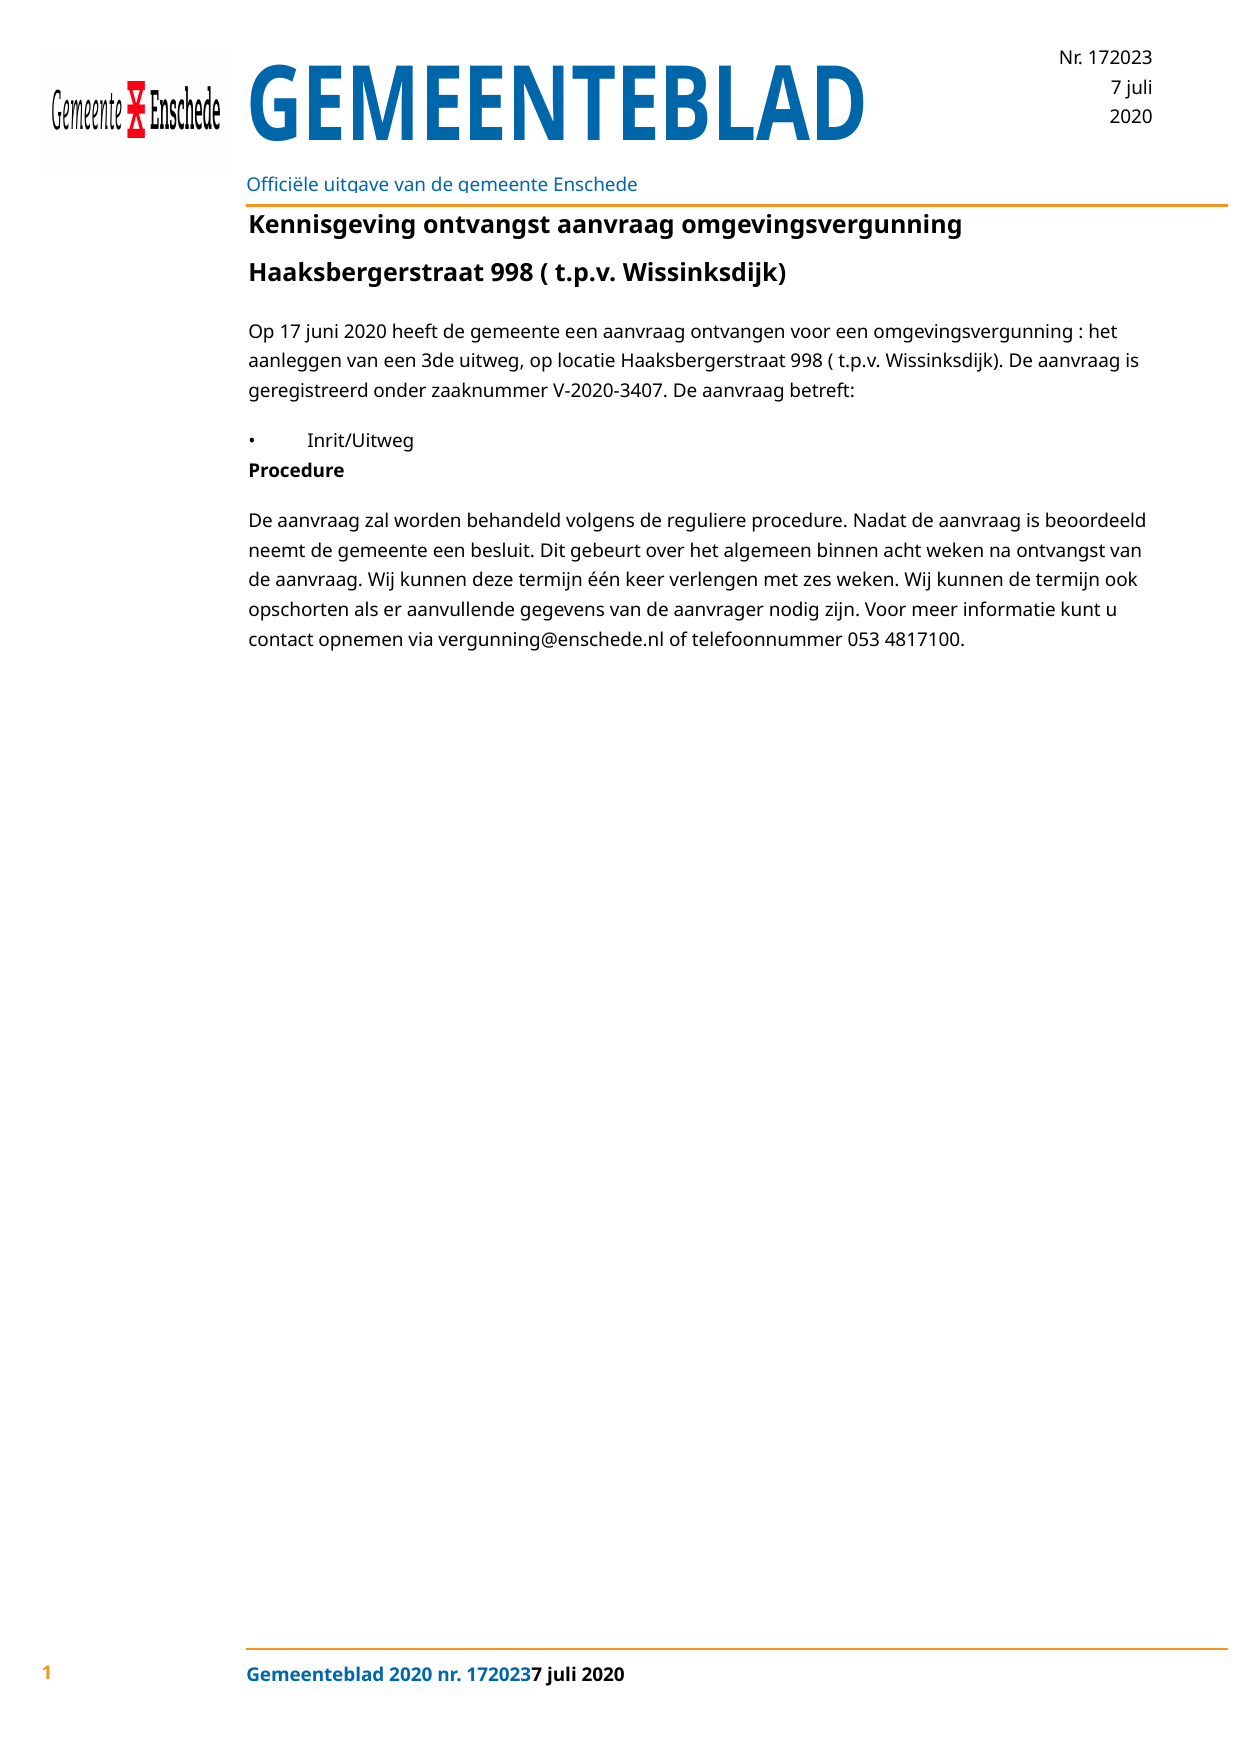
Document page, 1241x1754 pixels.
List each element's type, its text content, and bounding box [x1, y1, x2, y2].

text Op 17 juni 2020 heeft de gemeente een aanvraag ontvangen voor een omgevingsvergunning : het aanleggen van een 3de uitweg, op locatie Haaksbergerstraat 998 ( t.p.v. Wissinksdijk). De aanvraag is geregistreerd onder zaaknummer V-2020-3407. De aanvraag betreft: [248, 318, 1152, 403]
list Inrit/Uitweg [248, 427, 1152, 453]
text Procedure [248, 457, 1152, 483]
picture [41, 47, 231, 172]
text De aanvraag zal worden behandeld volgens de reguliere procedure. Nadat de aanvraag is beoordeeld neemt de gemeente een besluit. Dit gebeurt over het algemeen binnen acht weken na ontvangst van de aanvraag. Wij kunnen deze termijn één keer verlengen met zes weken. Wij kunnen de termijn ook opschorten als er aanvullende gegevens van de aanvrager nodig zijn. Voor meer informatie kunt u contact opnemen via vergunning@enschede.nl of telefoonnummer 053 4817100. [248, 507, 1152, 652]
text Kennisgeving ontvangst aanvraag omgevingsvergunning Haaksbergerstraat 998 ( t.p.v. Wissinksdijk) [248, 207, 1152, 288]
